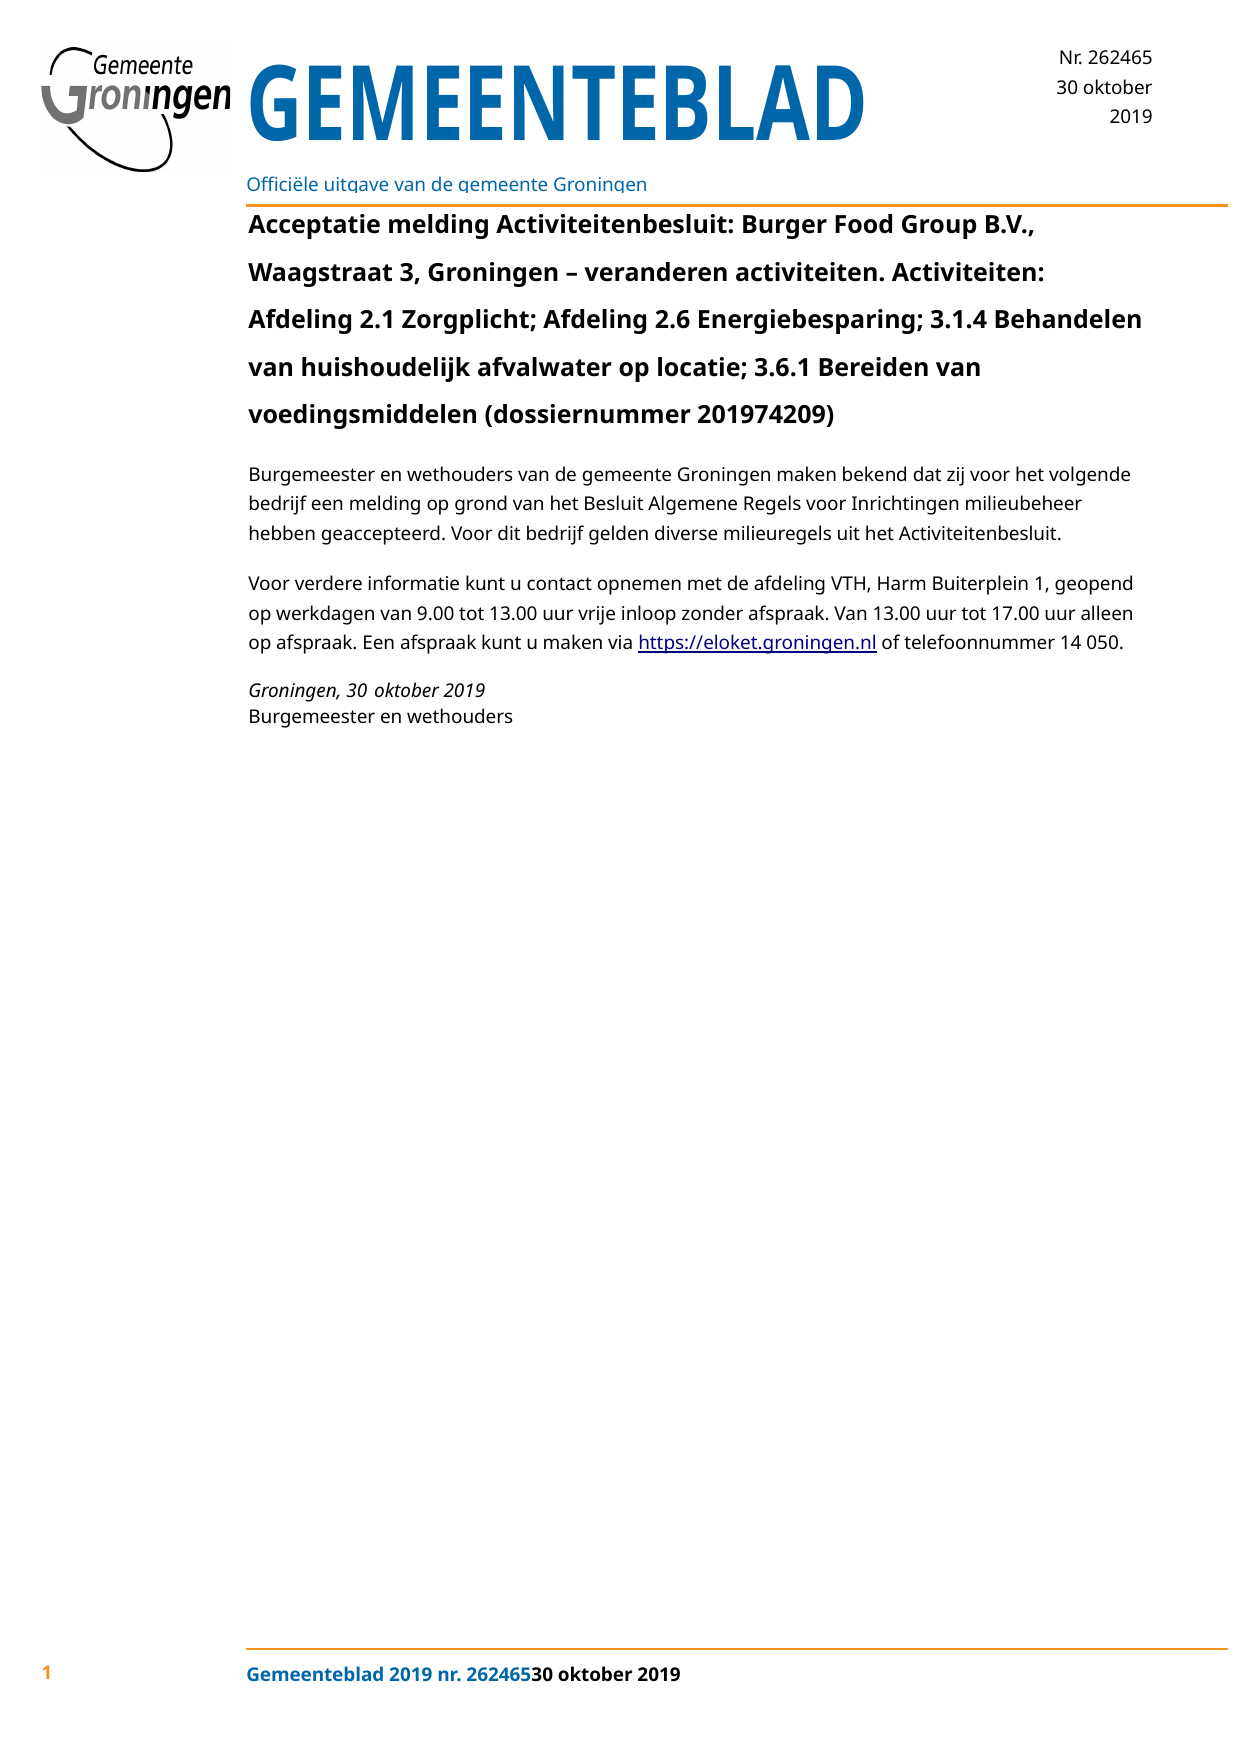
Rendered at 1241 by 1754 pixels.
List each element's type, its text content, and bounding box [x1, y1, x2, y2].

picture [41, 47, 231, 172]
text Groningen, 30 oktober 2019 [248, 677, 1152, 703]
text Burgemeester en wethouders [248, 703, 1152, 729]
text Burgemeester en wethouders van de gemeente Groningen maken bekend dat zij voor het volgende bedrijf een melding op grond van het Besluit Algemene Regels voor Inrichtingen milieubeheer hebben geaccepteerd. Voor dit bedrijf gelden diverse milieuregels uit het Activiteitenbesluit. [248, 461, 1152, 546]
text Voor verdere informatie kunt u contact opnemen met de afdeling VTH, Harm Buiterplein 1, geopend op werkdagen van 9.00 tot 13.00 uur vrije inloop zonder afspraak. Van 13.00 uur tot 17.00 uur alleen op afspraak. Een afspraak kunt u maken via https://eloket.groningen.nl of telefoonnummer 14 050. [248, 570, 1152, 655]
text Acceptatie melding Activiteitenbesluit: Burger Food Group B.V., Waagstraat 3, Groningen – veranderen activiteiten. Activiteiten: Afdeling 2.1 Zorgplicht; Afdeling 2.6 Energiebesparing; 3.1.4 Behandelen van huishoudelijk afvalwater op locatie; 3.6.1 Bereiden van voedingsmiddelen (dossiernummer 201974209) [248, 207, 1152, 431]
